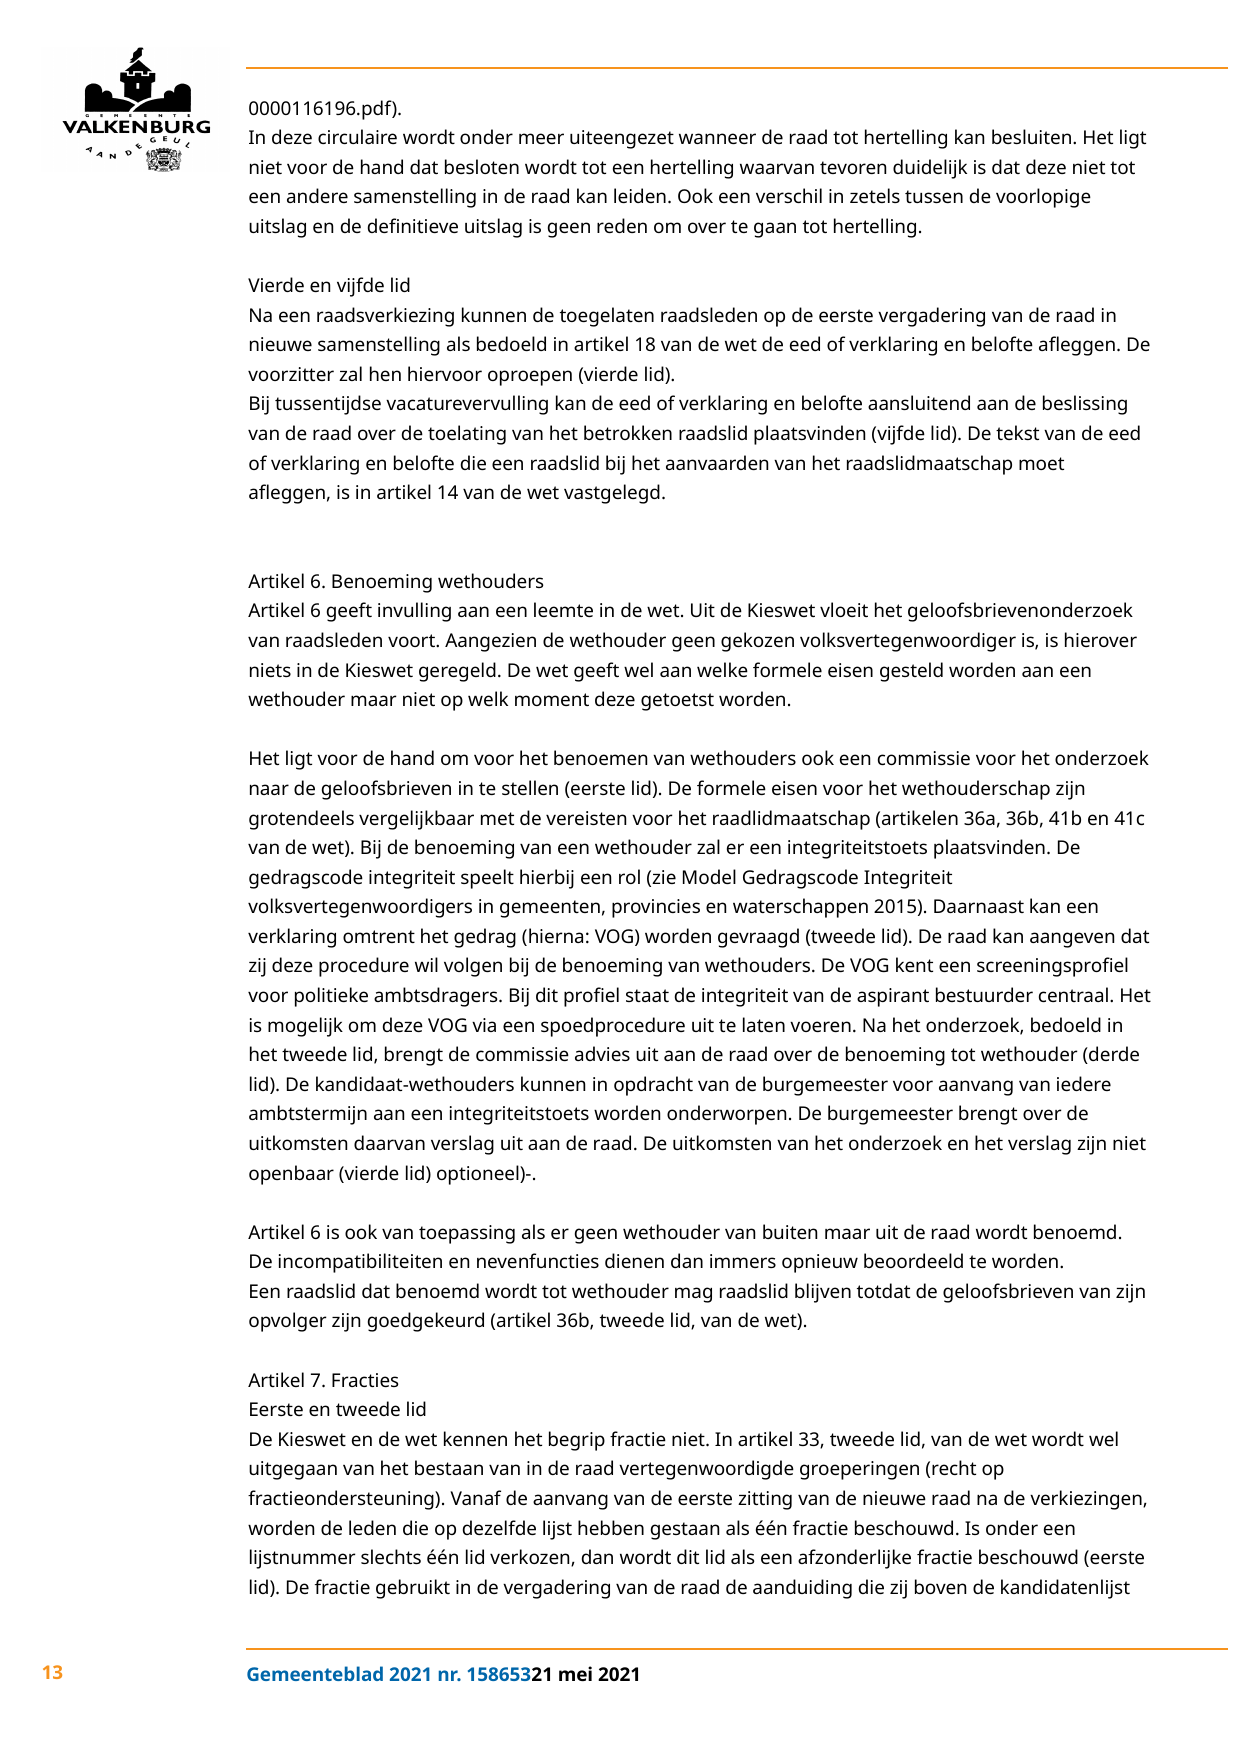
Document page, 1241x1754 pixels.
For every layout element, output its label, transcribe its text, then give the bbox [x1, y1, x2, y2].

picture [41, 47, 231, 172]
text Bij tussentijdse vacaturevervulling kan de eed of verklaring en belofte aansluitend aan de beslissing van de raad over de toelating van het betrokken raadslid plaatsvinden (vijfde lid). De tekst van de eed of verklaring en belofte die een raadslid bij het aanvaarden van het raadslidmaatschap moet afleggen, is in artikel 14 van de wet vastgelegd. [248, 391, 1152, 505]
text 0000116196.pdf). [248, 95, 1152, 121]
text Artikel 6 geeft invulling aan een leemte in de wet. Uit de Kieswet vloeit het geloofsbrievenonderzoek van raadsleden voort. Aangezien de wethouder geen gekozen volksvertegenwoordiger is, is hierover niets in de Kieswet geregeld. De wet geeft wel aan welke formele eisen gesteld worden aan een wethouder maar niet op welk moment deze getoetst worden. [248, 598, 1152, 712]
text Artikel 7. Fracties [248, 1367, 1152, 1393]
text Een raadslid dat benoemd wordt tot wethouder mag raadslid blijven totdat de geloofsbrieven van zijn opvolger zijn goedgekeurd (artikel 36b, tweede lid, van de wet). [248, 1278, 1152, 1333]
text Het ligt voor de hand om voor het benoemen van wethouders ook een commissie voor het onderzoek naar de geloofsbrieven in te stellen (eerste lid). De formele eisen voor het wethouderschap zijn grotendeels vergelijkbaar met de vereisten voor het raadlidmaatschap (artikelen 36a, 36b, 41b en 41c van de wet). Bij de benoeming van een wethouder zal er een integriteitstoets plaatsvinden. De gedragscode integriteit speelt hierbij een rol (zie Model Gedragscode Integriteit volksvertegenwoordigers in gemeenten, provincies en waterschappen 2015). Daarnaast kan een verklaring omtrent het gedrag (hierna: VOG) worden gevraagd (tweede lid). De raad kan aangeven dat zij deze procedure wil volgen bij de benoeming van wethouders. De VOG kent een screeningsprofiel voor politieke ambtsdragers. Bij dit profiel staat de integriteit van de aspirant bestuurder centraal. Het is mogelijk om deze VOG via een spoedprocedure uit te laten voeren. Na het onderzoek, bedoeld in het tweede lid, brengt de commissie advies uit aan de raad over de benoeming tot wethouder (derde lid). De kandidaat-wethouders kunnen in opdracht van de burgemeester voor aanvang van iedere ambtstermijn aan een integriteitstoets worden onderworpen. De burgemeester brengt over de uitkomsten daarvan verslag uit aan de raad. De uitkomsten van het onderzoek en het verslag zijn niet openbaar (vierde lid) optioneel)-. [248, 746, 1152, 1186]
text Artikel 6. Benoeming wethouders [248, 568, 1152, 594]
text De Kieswet en de wet kennen het begrip fractie niet. In artikel 33, tweede lid, van de wet wordt wel uitgegaan van het bestaan van in de raad vertegenwoordigde groeperingen (recht op fractieondersteuning). Vanaf de aanvang van de eerste zitting van de nieuwe raad na de verkiezingen, worden de leden die op dezelfde lijst hebben gestaan als één fractie beschouwd. Is onder een lijstnummer slechts één lid verkozen, dan wordt dit lid als een afzonderlijke fractie beschouwd (eerste lid). De fractie gebruikt in de vergadering van de raad de aanduiding die zij boven de kandidatenlijst [248, 1426, 1152, 1600]
text Artikel 6 is ook van toepassing als er geen wethouder van buiten maar uit de raad wordt benoemd. De incompatibiliteiten en nevenfuncties dienen dan immers opnieuw beoordeeld te worden. [248, 1219, 1152, 1274]
text Eerste en tweede lid [248, 1396, 1152, 1422]
text In deze circulaire wordt onder meer uiteengezet wanneer de raad tot hertelling kan besluiten. Het ligt niet voor de hand dat besloten wordt tot een hertelling waarvan tevoren duidelijk is dat deze niet tot een andere samenstelling in de raad kan leiden. Ook een verschil in zetels tussen de voorlopige uitslag en de definitieve uitslag is geen reden om over te gaan tot hertelling. [248, 124, 1152, 239]
text Vierde en vijfde lid [248, 272, 1152, 298]
text Na een raadsverkiezing kunnen de toegelaten raadsleden op de eerste vergadering van de raad in nieuwe samenstelling als bedoeld in artikel 18 van de wet de eed of verklaring en belofte afleggen. De voorzitter zal hen hiervoor oproepen (vierde lid). [248, 302, 1152, 387]
